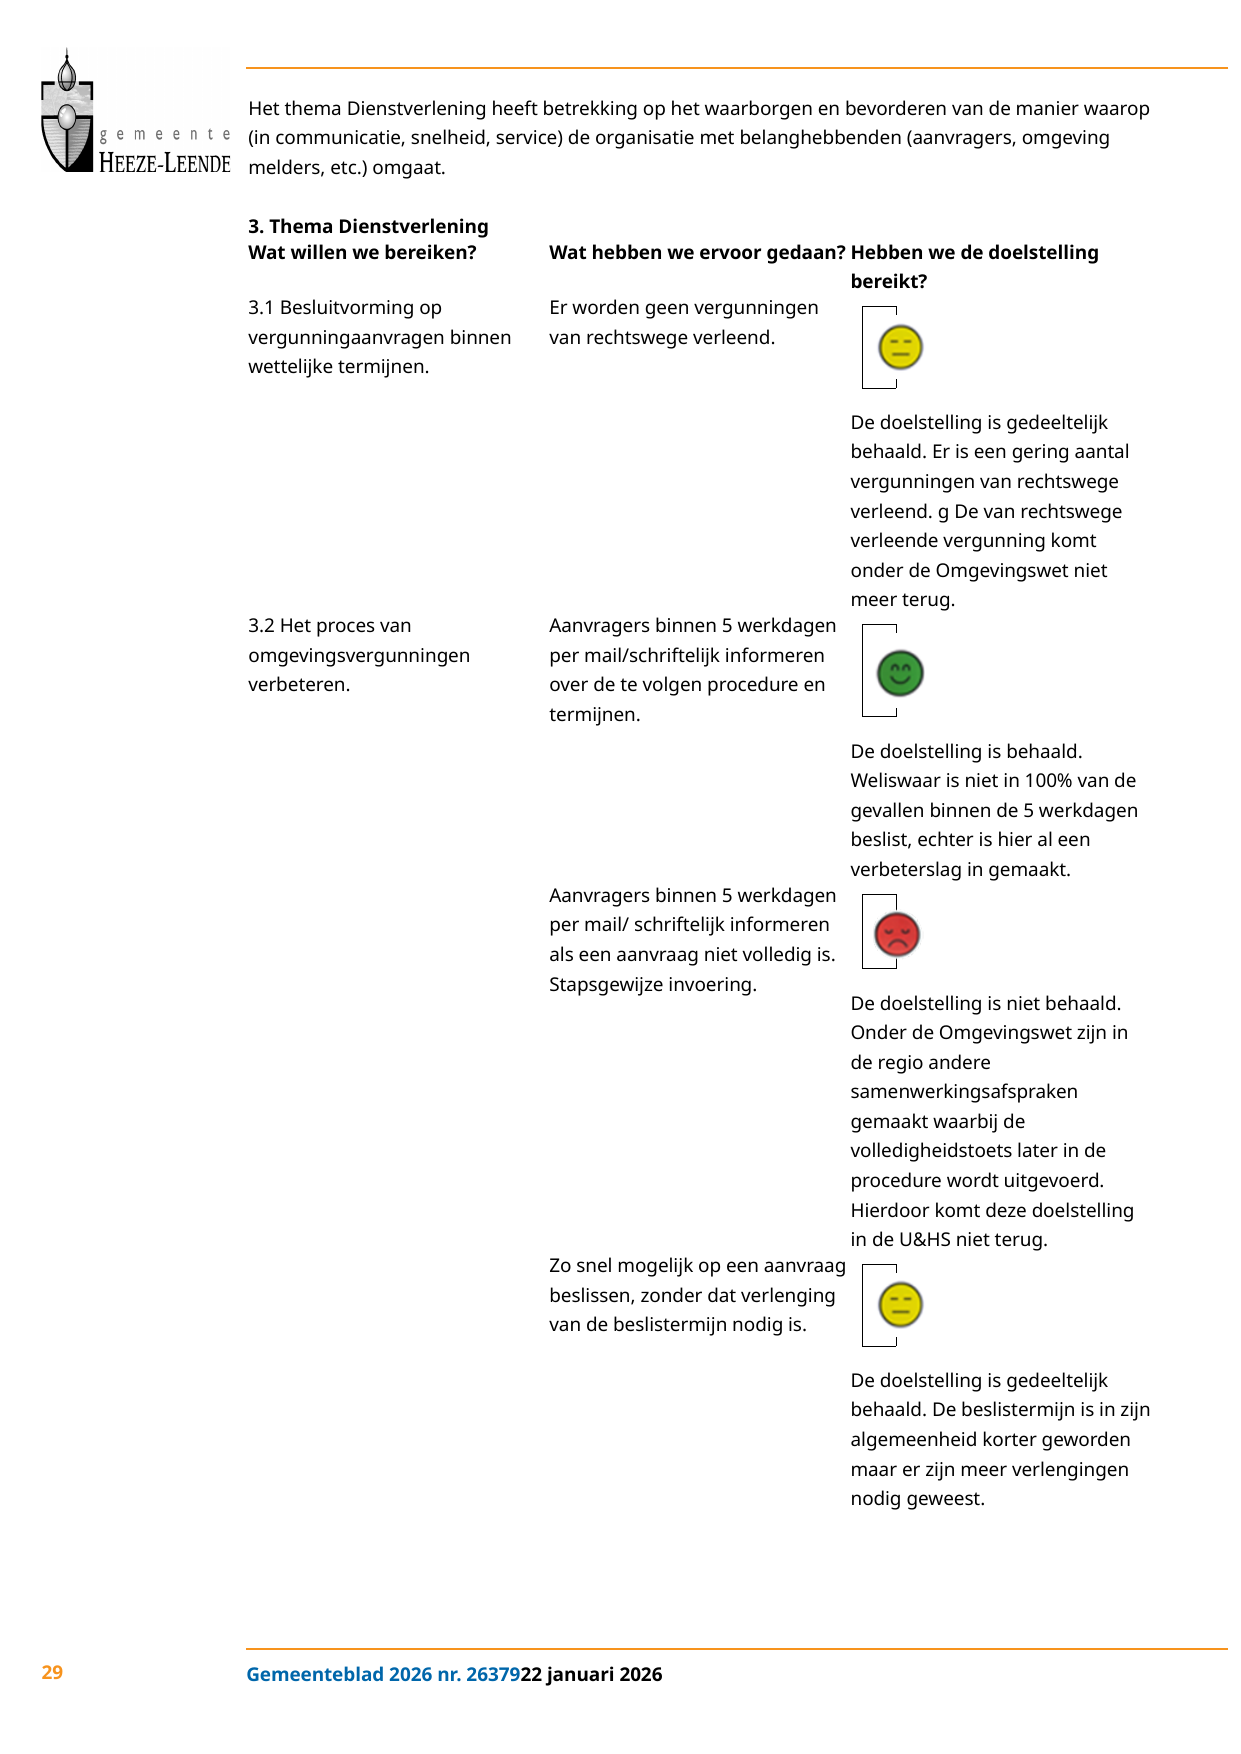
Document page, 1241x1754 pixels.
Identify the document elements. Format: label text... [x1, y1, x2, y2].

table_cell 3.2 Het proces van omgevingsvergunningen verbeteren. [248, 613, 549, 1511]
table_cell [850, 882, 1152, 959]
table_header 3. Thema Dienstverlening [248, 213, 1152, 239]
table_cell Wat willen we bereiken? [248, 239, 549, 294]
table_cell Aanvragers binnen 5 werkdagen per mail/ schriftelijk informeren als een aanvraag niet volledig is. Stapsgewijze invoering. [549, 882, 850, 1252]
table_cell Wat hebben we ervoor gedaan? [549, 239, 850, 294]
table_cell 3.1 Besluitvorming op vergunningaanvragen binnen wettelijke termijnen. [248, 294, 549, 612]
table_cell Hebben we de doelstelling bereikt? [850, 239, 1152, 294]
table_cell De doelstelling is behaald. Weliswaar is niet in 100% van de gevallen binnen de 5 werkdagen beslist, echter is hier al een verbeterslag in gemaakt. [850, 613, 1152, 882]
picture [871, 902, 931, 960]
table_cell Aanvragers binnen 5 werkdagen per mail/schriftelijk informeren over de te volgen procedure en termijnen. [549, 613, 850, 882]
table_cell Er worden geen vergunningen van rechtswege verleend. [549, 294, 850, 612]
picture [871, 1273, 931, 1337]
table_cell De doelstelling is gedeeltelijk behaald. De beslistermijn is in zijn algemeenheid korter geworden maar er zijn meer verlengingen nodig geweest. [850, 1252, 1152, 1511]
picture [871, 315, 931, 379]
text Het thema Dienstverlening heeft betrekking op het waarborgen en bevorderen van de manier waarop (in communicatie, snelheid, service) de organisatie met belanghebbenden (aanvragers, omgeving melders, etc.) omgaat. [248, 95, 1152, 180]
table_cell Zo snel mogelijk op een aanvraag beslissen, zonder dat verlenging van de beslistermijn nodig is. [549, 1252, 850, 1511]
table_cell De doelstelling is gedeeltelijk behaald. Er is een gering aantal vergunningen van rechtswege verleend. g De van rechtswege verleende vergunning komt onder de Omgevingswet niet meer terug. [850, 294, 1152, 612]
picture [871, 633, 931, 708]
picture [41, 47, 231, 172]
table_cell De doelstelling is niet behaald. Onder de Omgevingswet zijn in de regio andere samenwerkingsafspraken gemaakt waarbij de volledigheidstoets later in de procedure wordt uitgevoerd. Hierdoor komt deze doelstelling in de U&HS niet terug. [850, 960, 1152, 1252]
